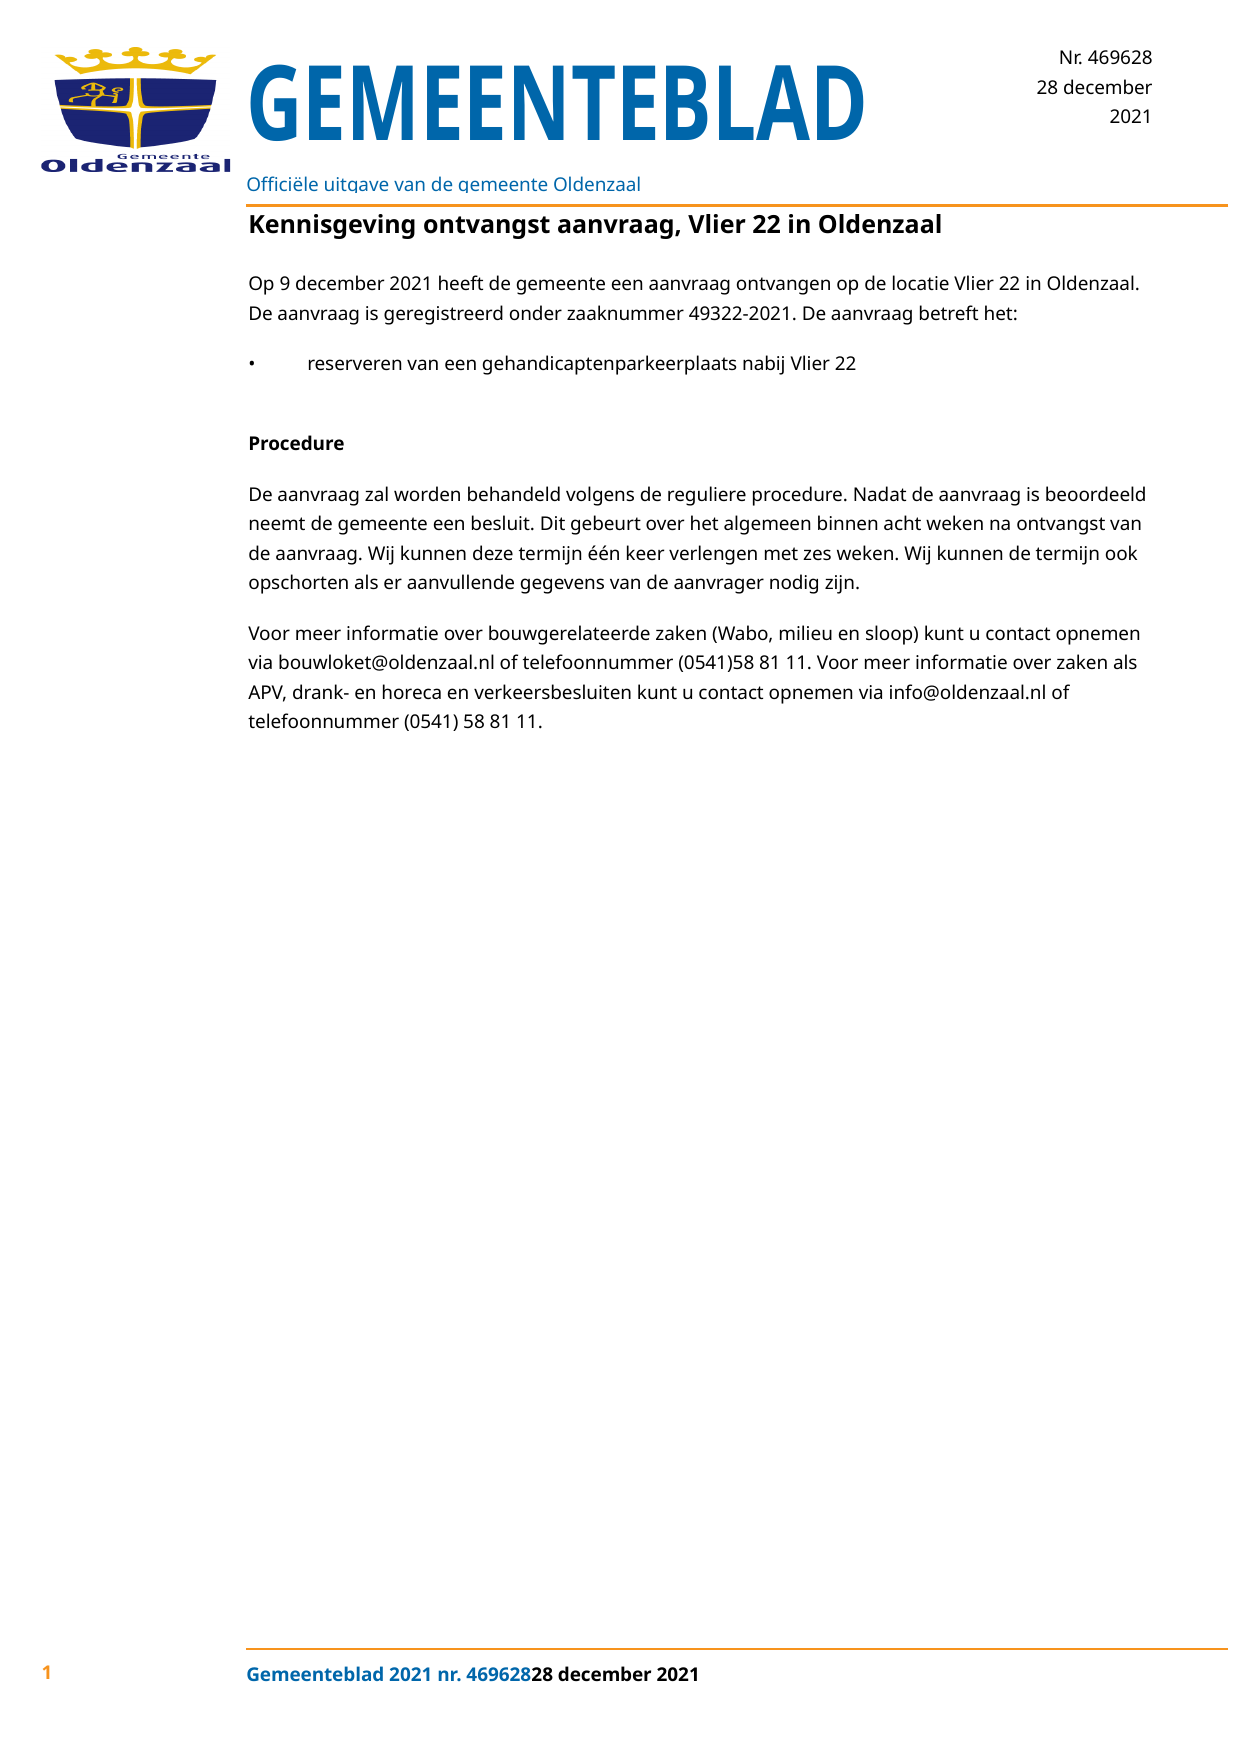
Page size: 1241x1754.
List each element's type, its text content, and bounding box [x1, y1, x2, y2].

text Kennisgeving ontvangst aanvraag, Vlier 22 in Oldenzaal [248, 207, 1152, 241]
picture [41, 47, 231, 172]
text Op 9 december 2021 heeft de gemeente een aanvraag ontvangen op de locatie Vlier 22 in Oldenzaal. De aanvraag is geregistreerd onder zaaknummer 49322-2021. De aanvraag betreft het: [248, 270, 1152, 326]
text De aanvraag zal worden behandeld volgens de reguliere procedure. Nadat de aanvraag is beoordeeld neemt de gemeente een besluit. Dit gebeurt over het algemeen binnen acht weken na ontvangst van de aanvraag. Wij kunnen deze termijn één keer verlengen met zes weken. Wij kunnen de termijn ook opschorten als er aanvullende gegevens van de aanvrager nodig zijn. [248, 481, 1152, 595]
text Voor meer informatie over bouwgerelateerde zaken (Wabo, milieu en sloop) kunt u contact opnemen via bouwloket@oldenzaal.nl of telefoonnummer (0541)58 81 11. Voor meer informatie over zaken als APV, drank- en horeca en verkeersbesluiten kunt u contact opnemen via info@oldenzaal.nl of telefoonnummer (0541) 58 81 11. [248, 620, 1152, 734]
text Procedure [248, 430, 1152, 456]
list reserveren van een gehandicaptenparkeerplaats nabij Vlier 22 [248, 350, 1152, 376]
